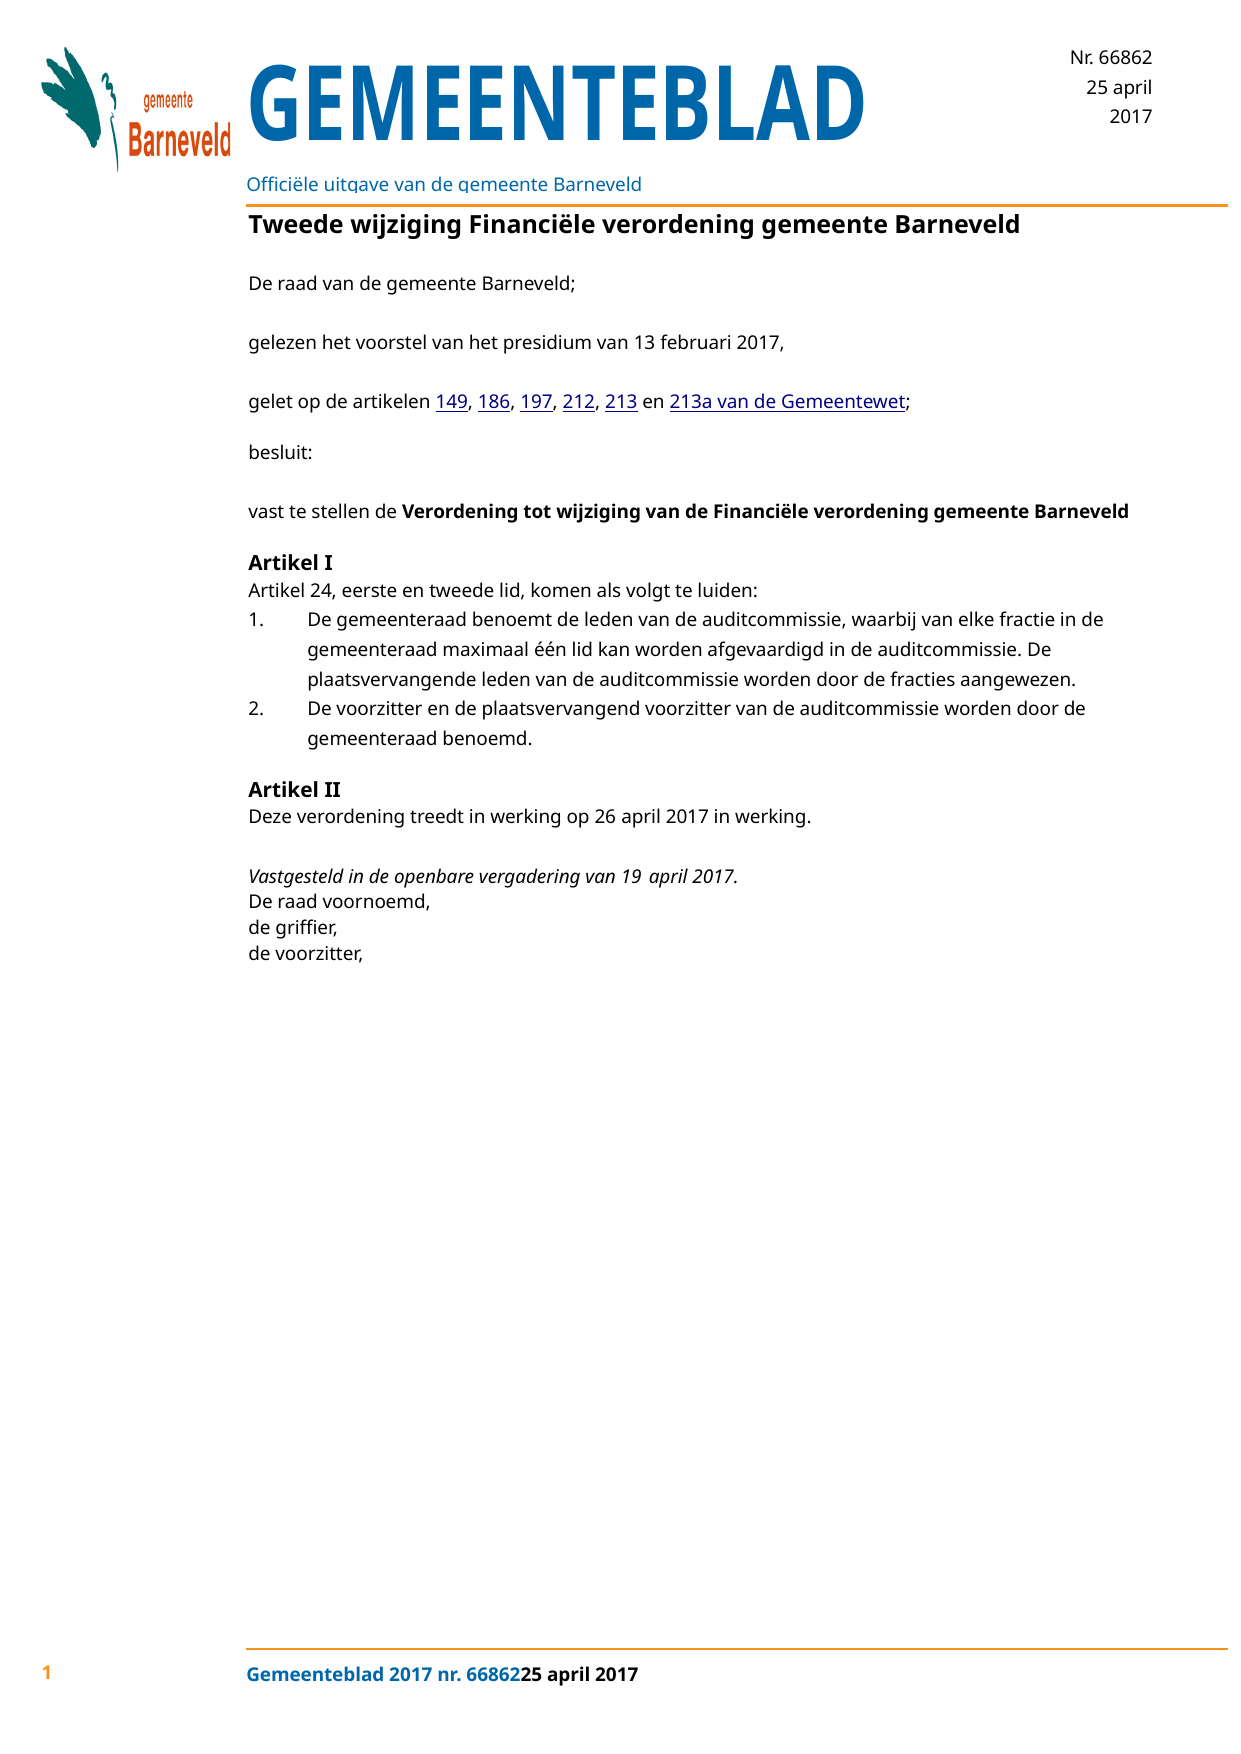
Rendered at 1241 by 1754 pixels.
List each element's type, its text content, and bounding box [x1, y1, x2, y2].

text Artikel I [248, 548, 1152, 577]
text Vastgesteld in de openbare vergadering van 19 april 2017. [248, 863, 1152, 889]
text vast te stellen de Verordening tot wijziging van de Financiële verordening gemeente Barneveld [248, 498, 1152, 524]
picture [41, 47, 231, 172]
text besluit: [248, 439, 1152, 465]
text gelet op de artikelen 149, 186, 197, 212, 213 en 213a van de Gemeentewet; [248, 389, 1152, 414]
text de voorzitter, [248, 940, 1152, 966]
text Deze verordening treedt in werking op 26 april 2017 in werking. [248, 804, 1152, 829]
text Tweede wijziging Financiële verordening gemeente Barneveld [248, 207, 1152, 241]
text de griffier, [248, 914, 1152, 940]
text Artikel II [248, 775, 1152, 804]
text De raad van de gemeente Barneveld; [248, 270, 1152, 296]
list De gemeenteraad benoemt de leden van de auditcommissie, waarbij van elke fractie in de gemeenteraad maximaal één lid kan worden afgevaardigd in de auditcommissie. De plaatsvervangende leden van de auditcommissie worden door de fracties aangewezen. [248, 607, 1152, 691]
text gelezen het voorstel van het presidium van 13 februari 2017, [248, 329, 1152, 355]
text Artikel 24, eerste en tweede lid, komen als volgt te luiden: [248, 577, 1152, 603]
list De voorzitter en de plaatsvervangend voorzitter van de auditcommissie worden door de gemeenteraad benoemd. [248, 695, 1152, 751]
text De raad voornoemd, [248, 889, 1152, 914]
